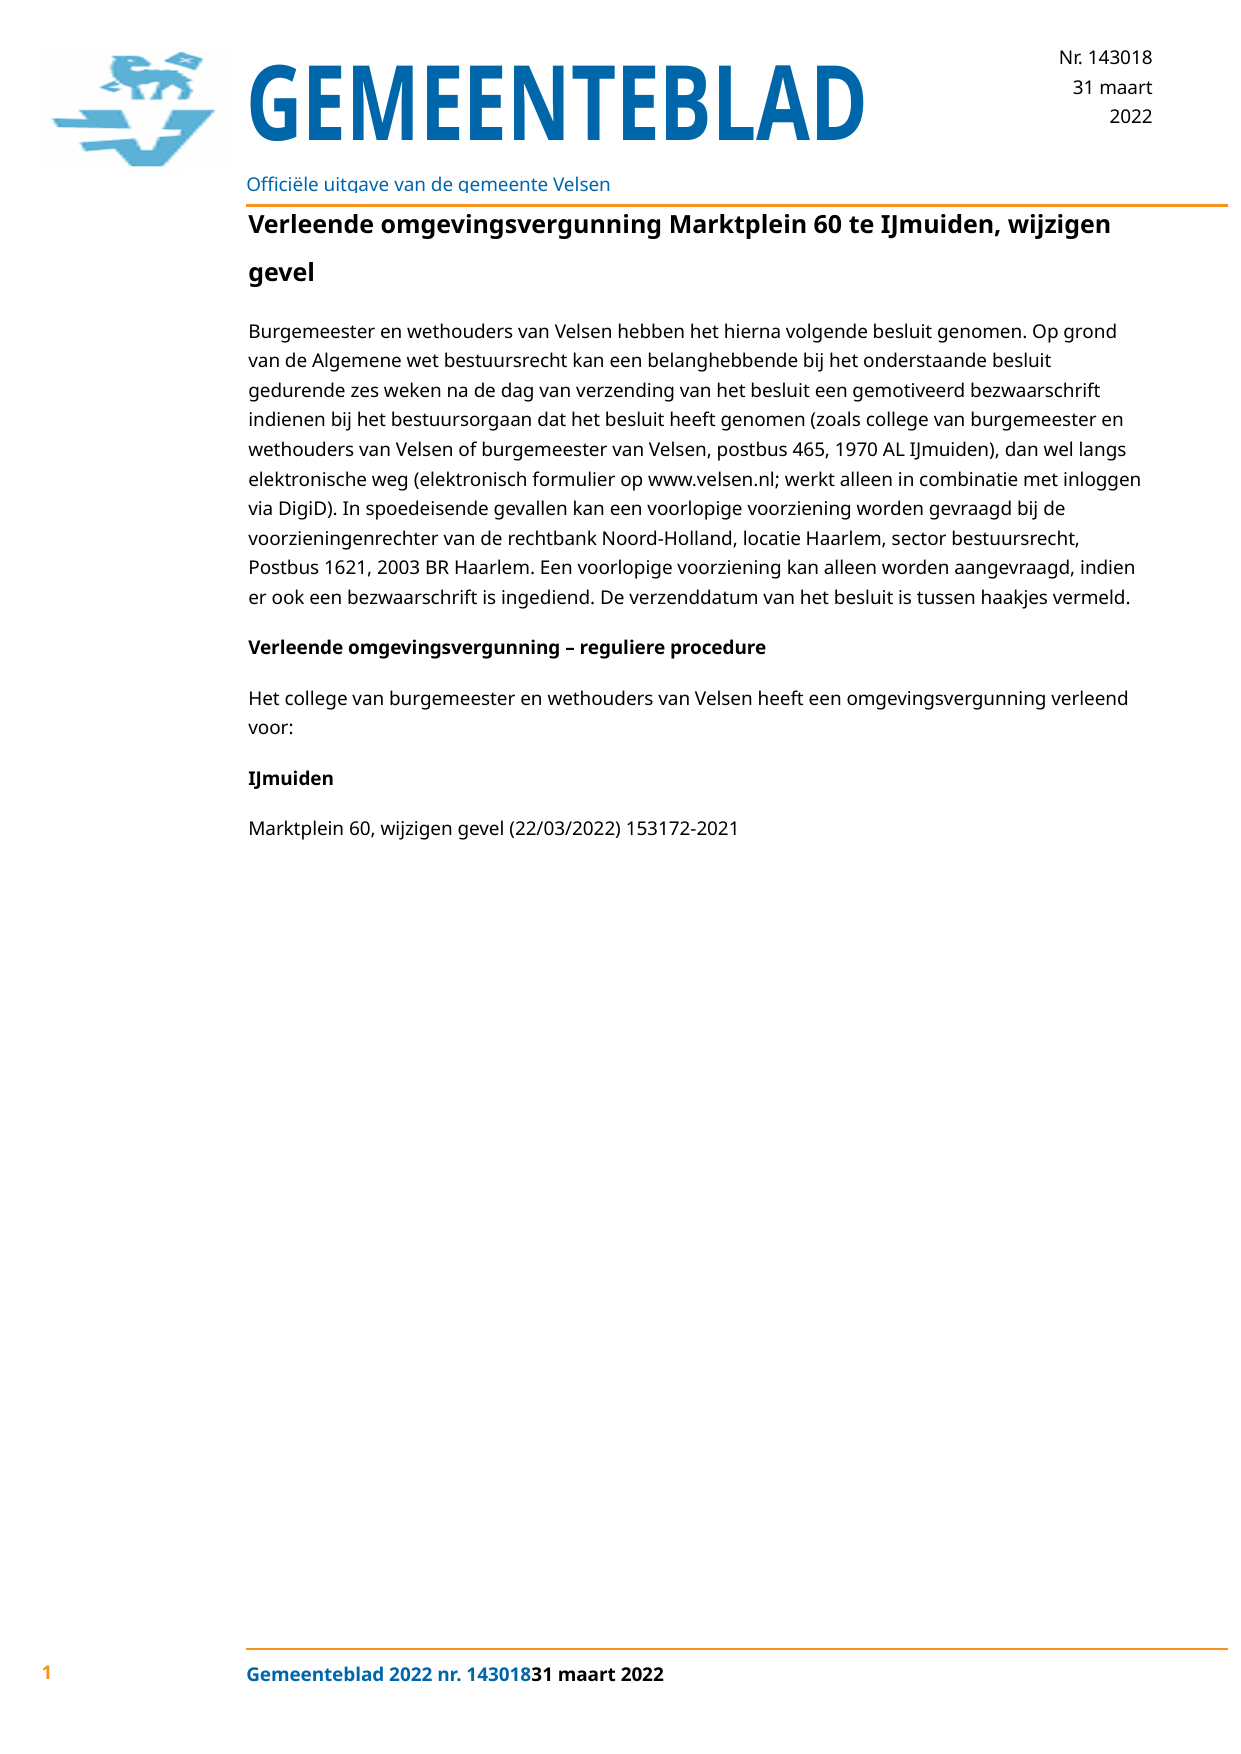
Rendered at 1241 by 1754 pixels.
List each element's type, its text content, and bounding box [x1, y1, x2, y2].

text Het college van burgemeester en wethouders van Velsen heeft een omgevingsvergunning verleend voor: [248, 685, 1152, 740]
text Verleende omgevingsvergunning – reguliere procedure [248, 634, 1152, 660]
text Verleende omgevingsvergunning Marktplein 60 te IJmuiden, wijzigen gevel [248, 207, 1152, 288]
text Marktplein 60, wijzigen gevel (22/03/2022) 153172-2021 [248, 815, 1152, 841]
picture [41, 47, 231, 172]
text IJmuiden [248, 765, 1152, 791]
text Burgemeester en wethouders van Velsen hebben het hierna volgende besluit genomen. Op grond van de Algemene wet bestuursrecht kan een belanghebbende bij het onderstaande besluit gedurende zes weken na de dag van verzending van het besluit een gemotiveerd bezwaarschrift indienen bij het bestuursorgaan dat het besluit heeft genomen (zoals college van burgemeester en wethouders van Velsen of burgemeester van Velsen, postbus 465, 1970 AL IJmuiden), dan wel langs elektronische weg (elektronisch formulier op www.velsen.nl; werkt alleen in combinatie met inloggen via DigiD). In spoedeisende gevallen kan een voorlopige voorziening worden gevraagd bij de voorzieningenrechter van de rechtbank Noord-Holland, locatie Haarlem, sector bestuursrecht, Postbus 1621, 2003 BR Haarlem. Een voorlopige voorziening kan alleen worden aangevraagd, indien er ook een bezwaarschrift is ingediend. De verzenddatum van het besluit is tussen haakjes vermeld. [248, 318, 1152, 610]
